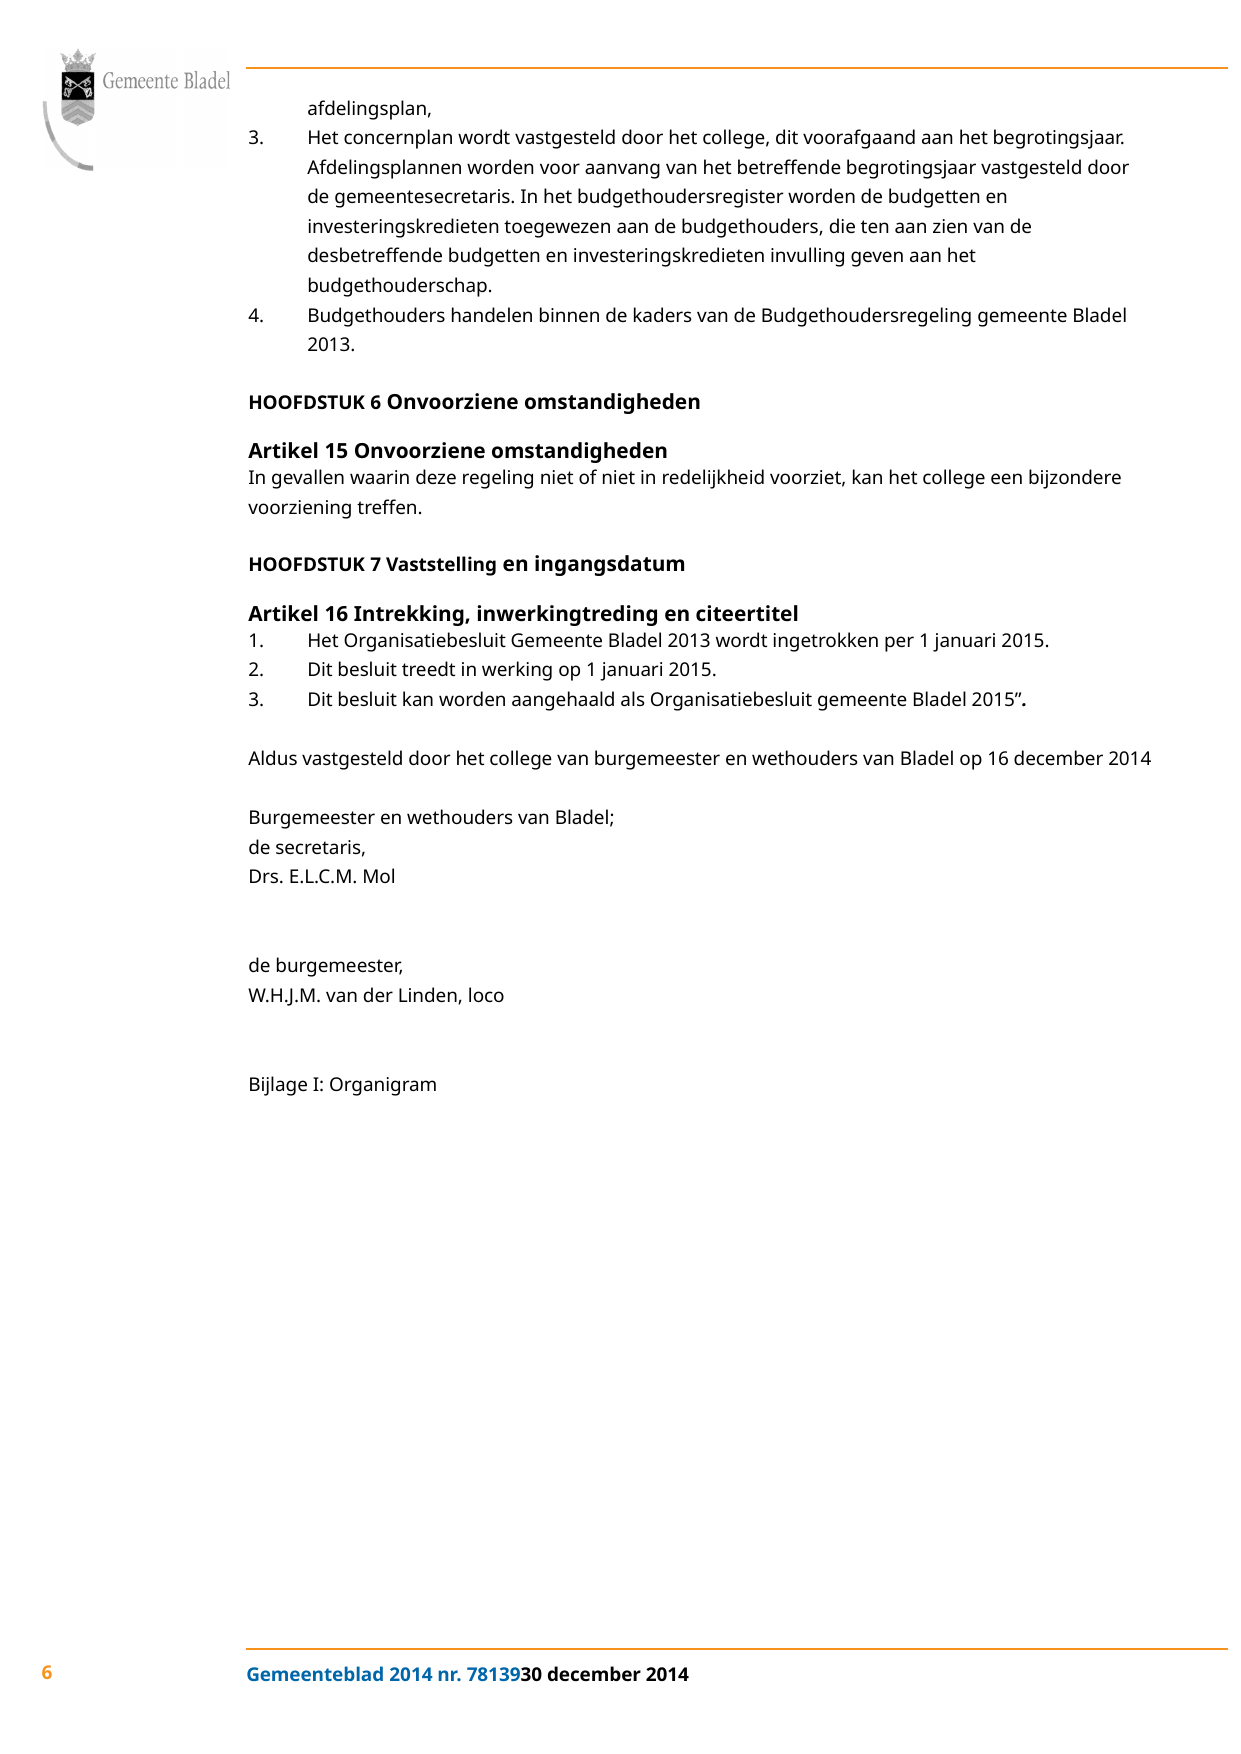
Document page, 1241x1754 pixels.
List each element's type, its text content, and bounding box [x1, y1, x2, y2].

text Drs. E.L.C.M. Mol [248, 864, 1152, 889]
text In gevallen waarin deze regeling niet of niet in redelijkheid voorziet, kan het college een bijzondere voorziening treffen. [248, 464, 1152, 520]
list Budgethouders handelen binnen de kaders van de Budgethoudersregeling gemeente Bladel 2013. [248, 302, 1152, 357]
picture [41, 47, 231, 172]
text de burgemeester, [248, 952, 1152, 978]
list Het Organisatiebesluit Gemeente Bladel 2013 wordt ingetrokken per 1 januari 2015. [248, 627, 1152, 653]
text Artikel 15 Onvoorziene omstandigheden [248, 436, 1152, 464]
list Dit besluit treedt in werking op 1 januari 2015. [248, 657, 1152, 682]
text Aldus vastgesteld door het college van burgemeester en wethouders van Bladel op 16 december 2014 [248, 745, 1152, 771]
list Het concernplan wordt vastgesteld door het college, dit voorafgaand aan het begrotingsjaar. Afdelingsplannen worden voor aanvang van het betreffende begrotingsjaar vastgesteld door de gemeentesecretaris. In het budgethoudersregister worden de budgetten en investeringskredieten toegewezen aan de budgethouders, die ten aan zien van de desbetreffende budgetten en investeringskredieten invulling geven aan het budgethouderschap. [248, 124, 1152, 298]
list Dit besluit kan worden aangehaald als Organisatiebesluit gemeente Bladel 2015”. [248, 686, 1152, 712]
text Burgemeester en wethouders van Bladel; [248, 804, 1152, 830]
list afdelingsplan, [248, 95, 1152, 121]
text Bijlage I: Organigram [248, 1071, 1152, 1097]
text W.H.J.M. van der Linden, loco [248, 982, 1152, 1008]
text de secretaris, [248, 834, 1152, 860]
text Artikel 16 Intrekking, inwerkingtreding en citeertitel [248, 599, 1152, 627]
text HOOFDSTUK 6 Onvoorziene omstandigheden [248, 387, 1152, 415]
text HOOFDSTUK 7 Vaststelling en ingangsdatum [248, 549, 1152, 578]
